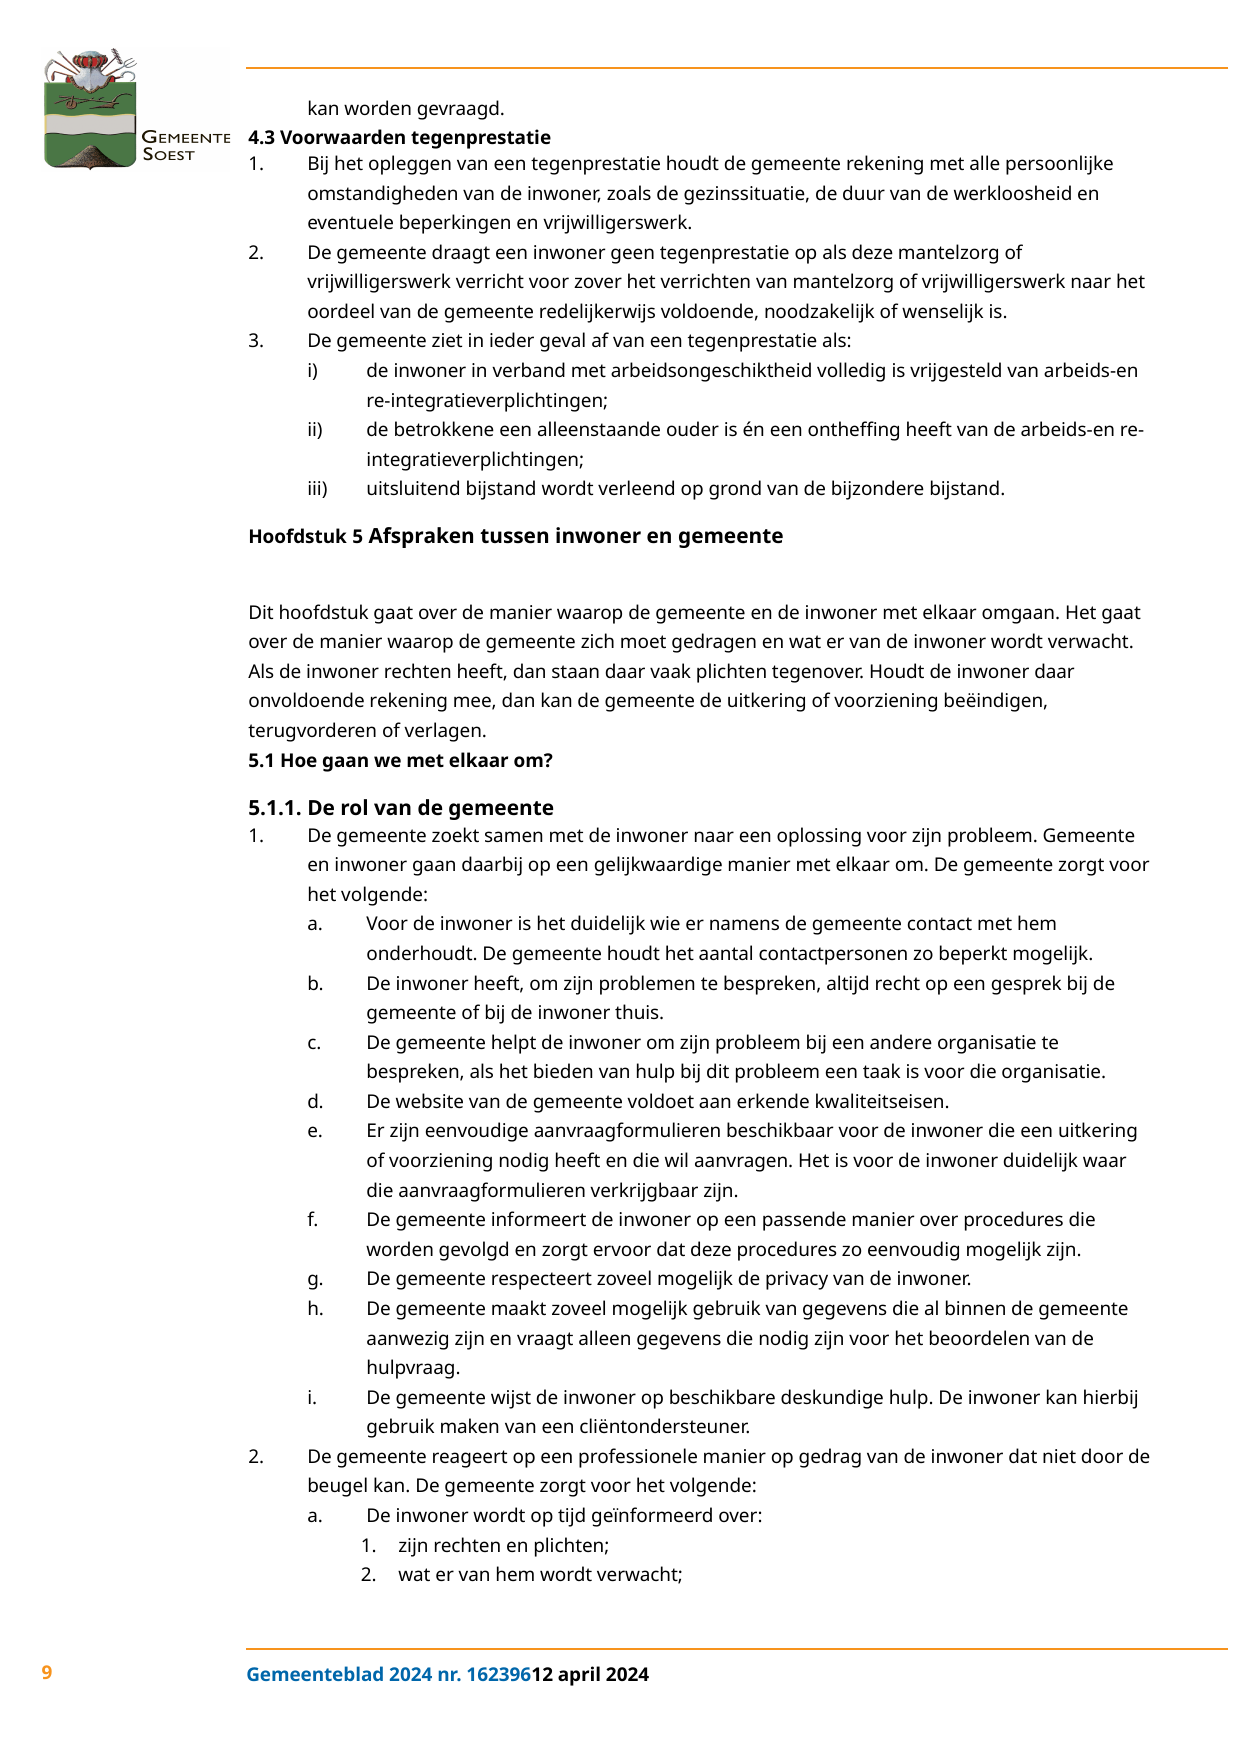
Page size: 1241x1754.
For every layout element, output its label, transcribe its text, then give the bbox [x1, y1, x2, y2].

text 5.1.1. De rol van de gemeente [248, 793, 1152, 822]
list Voor de inwoner is het duidelijk wie er namens de gemeente contact met hem onderhoudt. De gemeente houdt het aantal contactpersonen zo beperkt mogelijk. [307, 911, 1152, 966]
text 4.3 Voorwaarden tegenprestatie [248, 124, 1152, 150]
list de betrokkene een alleenstaande ouder is én een ontheffing heeft van de arbeids-en re-integratieverplichtingen; [307, 416, 1152, 472]
list De gemeente maakt zoveel mogelijk gebruik van gegevens die al binnen de gemeente aanwezig zijn en vraagt alleen gegevens die nodig zijn voor het beoordelen van de hulpvraag. [307, 1295, 1152, 1380]
list De gemeente zoekt samen met de inwoner naar een oplossing voor zijn probleem. Gemeente en inwoner gaan daarbij op een gelijkwaardige manier met elkaar om. De gemeente zorgt voor het volgende: [248, 822, 1152, 907]
list De gemeente respecteert zoveel mogelijk de privacy van de inwoner. [307, 1266, 1152, 1291]
list kan worden gevraagd. [248, 95, 1152, 121]
list De gemeente informeert de inwoner op een passende manier over procedures die worden gevolgd en zorgt ervoor dat deze procedures zo eenvoudig mogelijk zijn. [307, 1206, 1152, 1262]
picture [41, 47, 231, 172]
list De website van de gemeente voldoet aan erkende kwaliteitseisen. [307, 1088, 1152, 1114]
list De gemeente ziet in ieder geval af van een tegenprestatie als: [248, 328, 1152, 353]
list De inwoner heeft, om zijn problemen te bespreken, altijd recht op een gesprek bij de gemeente of bij de inwoner thuis. [307, 970, 1152, 1025]
list De gemeente draagt een inwoner geen tegenprestatie op als deze mantelzorg of vrijwilligerswerk verricht voor zover het verrichten van mantelzorg of vrijwilligerswerk naar het oordeel van de gemeente redelijkerwijs voldoende, noodzakelijk of wenselijk is. [248, 239, 1152, 324]
list wat er van hem wordt verwacht; [361, 1561, 1152, 1587]
list de inwoner in verband met arbeidsongeschiktheid volledig is vrijgesteld van arbeids-en re-integratieverplichtingen; [307, 357, 1152, 412]
list Er zijn eenvoudige aanvraagformulieren beschikbaar voor de inwoner die een uitkering of voorziening nodig heeft en die wil aanvragen. Het is voor de inwoner duidelijk waar die aanvraagformulieren verkrijgbaar zijn. [307, 1118, 1152, 1202]
list De gemeente reageert op een professionele manier op gedrag van de inwoner dat niet door de beugel kan. De gemeente zorgt voor het volgende: [248, 1443, 1152, 1498]
list Bij het opleggen van een tegenprestatie houdt de gemeente rekening met alle persoonlijke omstandigheden van de inwoner, zoals de gezinssituatie, de duur van de werkloosheid en eventuele beperkingen en vrijwilligerswerk. [248, 150, 1152, 235]
text Hoofdstuk 5 Afspraken tussen inwoner en gemeente [248, 521, 1152, 549]
list De inwoner wordt op tijd geïnformeerd over: [307, 1502, 1152, 1528]
list uitsluitend bijstand wordt verleend op grond van de bijzondere bijstand. [307, 476, 1152, 501]
text Dit hoofdstuk gaat over de manier waarop de gemeente en de inwoner met elkaar omgaan. Het gaat over de manier waarop de gemeente zich moet gedragen en wat er van de inwoner wordt verwacht. Als de inwoner rechten heeft, dan staan daar vaak plichten tegenover. Houdt de inwoner daar onvoldoende rekening mee, dan kan de gemeente de uitkering of voorziening beëindigen, terugvorderen of verlagen. [248, 599, 1152, 743]
list De gemeente helpt de inwoner om zijn probleem bij een andere organisatie te bespreken, als het bieden van hulp bij dit probleem een taak is voor die organisatie. [307, 1029, 1152, 1084]
list zijn rechten en plichten; [361, 1532, 1152, 1557]
text 5.1 Hoe gaan we met elkaar om? [248, 747, 1152, 772]
list De gemeente wijst de inwoner op beschikbare deskundige hulp. De inwoner kan hierbij gebruik maken van een cliëntondersteuner. [307, 1384, 1152, 1439]
